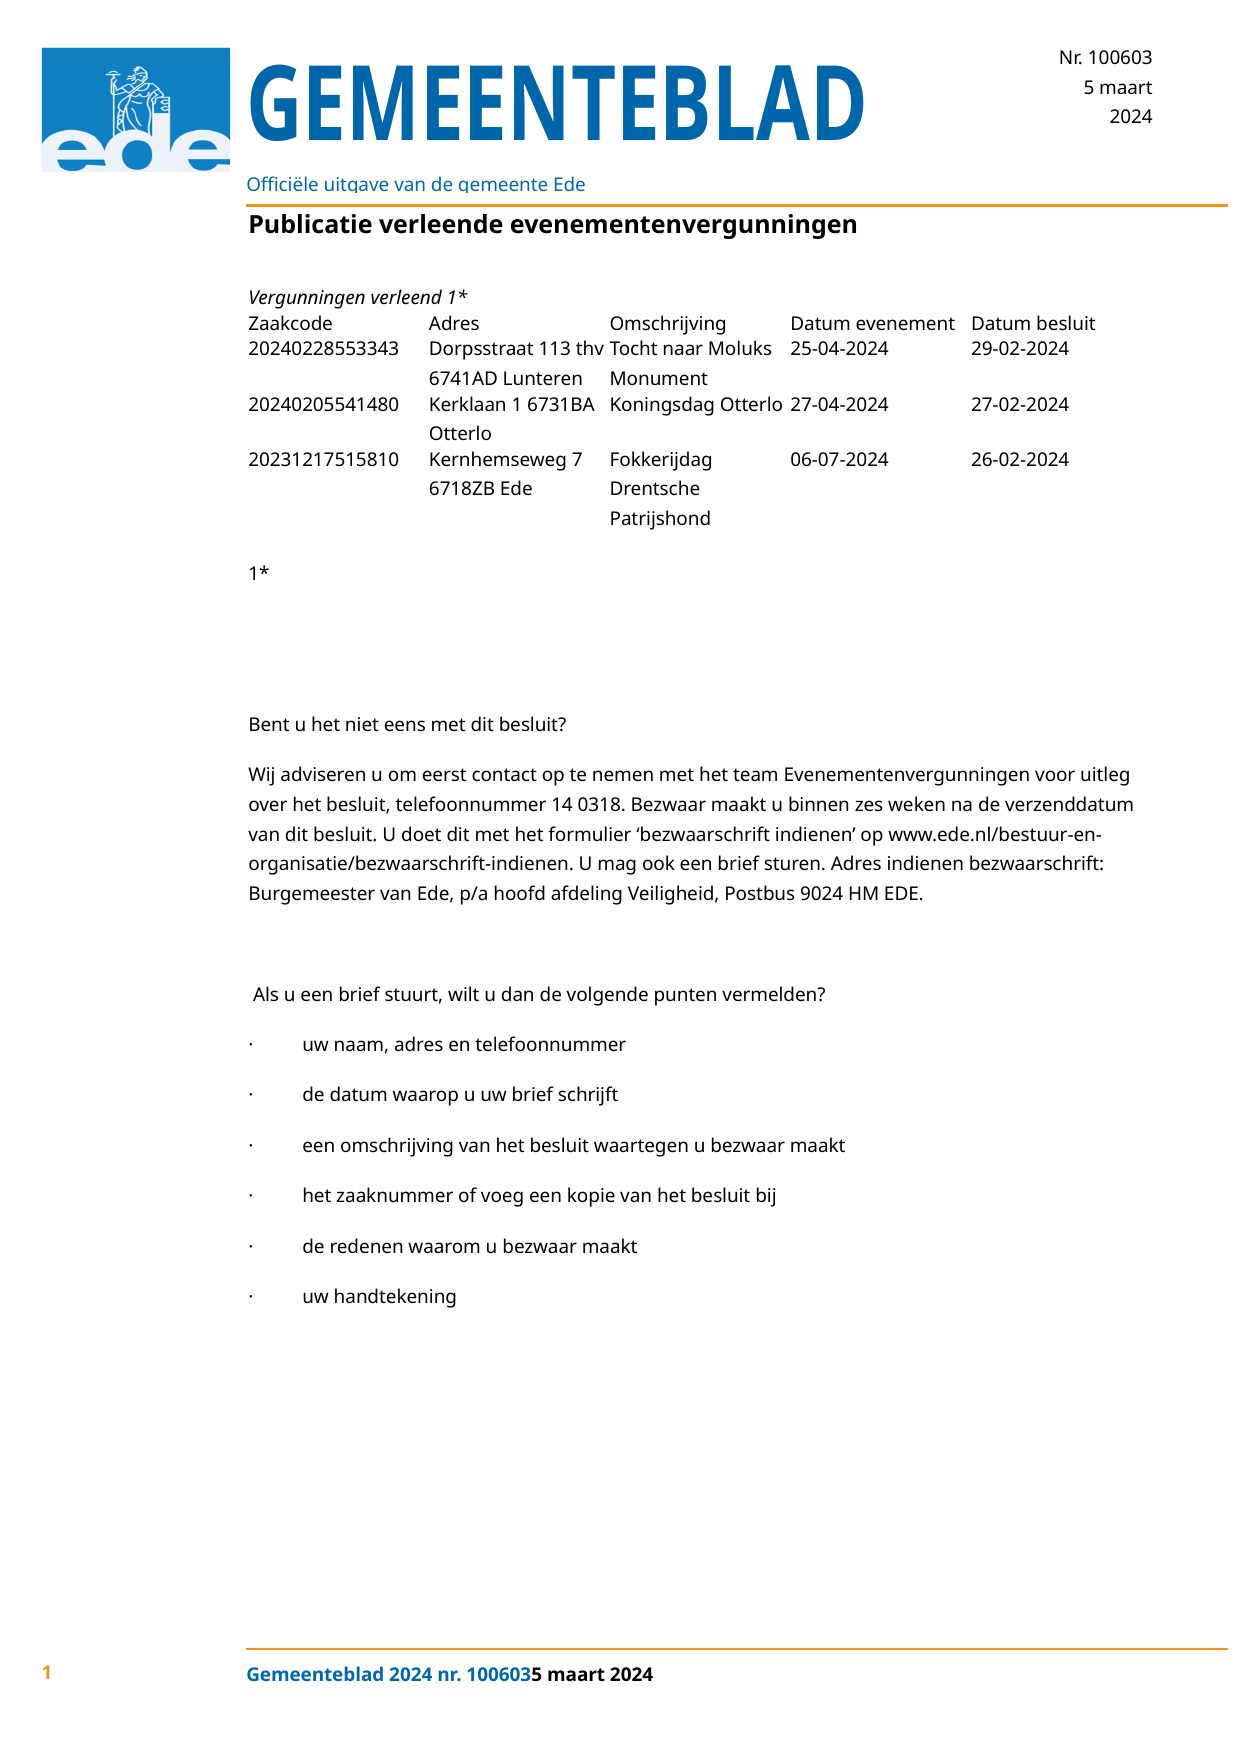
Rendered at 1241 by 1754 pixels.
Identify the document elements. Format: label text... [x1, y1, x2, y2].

table_cell 27-04-2024 [790, 391, 971, 446]
text · het zaaknummer of voeg een kopie van het besluit bij [248, 1182, 1152, 1208]
table_cell 29-02-2024 [971, 335, 1152, 391]
table_header Adres [429, 310, 609, 335]
table_cell Kernhemseweg 7 6718ZB Ede [429, 446, 609, 531]
table_cell 20231217515810 [248, 446, 429, 531]
text Bent u het niet eens met dit besluit? [248, 711, 1152, 737]
table_header Zaakcode [248, 310, 429, 335]
text · de datum waarop u uw brief schrijft [248, 1082, 1152, 1107]
table_header Omschrijving [609, 310, 790, 335]
table_cell 26-02-2024 [971, 446, 1152, 531]
table_cell Fokkerijdag Drentsche Patrijshond [609, 446, 790, 531]
text Vergunningen verleend 1* [248, 284, 1152, 309]
text · de redenen waarom u bezwaar maakt [248, 1233, 1152, 1258]
text · een omschrijving van het besluit waartegen u bezwaar maakt [248, 1132, 1152, 1158]
text 1* [248, 560, 1152, 586]
table_cell [248, 531, 429, 557]
table_cell [609, 531, 790, 557]
picture [41, 47, 231, 172]
table_cell 25-04-2024 [790, 335, 971, 391]
text Als u een brief stuurt, wilt u dan de volgende punten vermelden? [248, 981, 1152, 1006]
table_cell [429, 531, 609, 557]
table_cell Dorpsstraat 113 thv 6741AD Lunteren [429, 335, 609, 391]
table_cell 20240228553343 [248, 335, 429, 391]
table_header Datum besluit [971, 310, 1152, 335]
table_cell [790, 531, 971, 557]
table_cell [971, 531, 1152, 557]
text · uw naam, adres en telefoonnummer [248, 1031, 1152, 1057]
table_header Datum evenement [790, 310, 971, 335]
text Wij adviseren u om eerst contact op te nemen met het team Evenementenvergunningen voor uitleg over het besluit, telefoonnummer 14 0318. Bezwaar maakt u binnen zes weken na de verzenddatum van dit besluit. U doet dit met het formulier ‘bezwaarschrift indienen’ op www.ede.nl/bestuur-en-organisatie/bezwaarschrift-indienen. U mag ook een brief sturen. Adres indienen bezwaarschrift: Burgemeester van Ede, p/a hoofd afdeling Veiligheid, Postbus 9024 HM EDE. [248, 762, 1152, 906]
text Publicatie verleende evenementenvergunningen [248, 207, 1152, 241]
text · uw handtekening [248, 1283, 1152, 1309]
table_cell Kerklaan 1 6731BA Otterlo [429, 391, 609, 446]
table_cell 06-07-2024 [790, 446, 971, 531]
table_cell Koningsdag Otterlo [609, 391, 790, 446]
table_cell 27-02-2024 [971, 391, 1152, 446]
table_cell Tocht naar Moluks Monument [609, 335, 790, 391]
table_cell 20240205541480 [248, 391, 429, 446]
